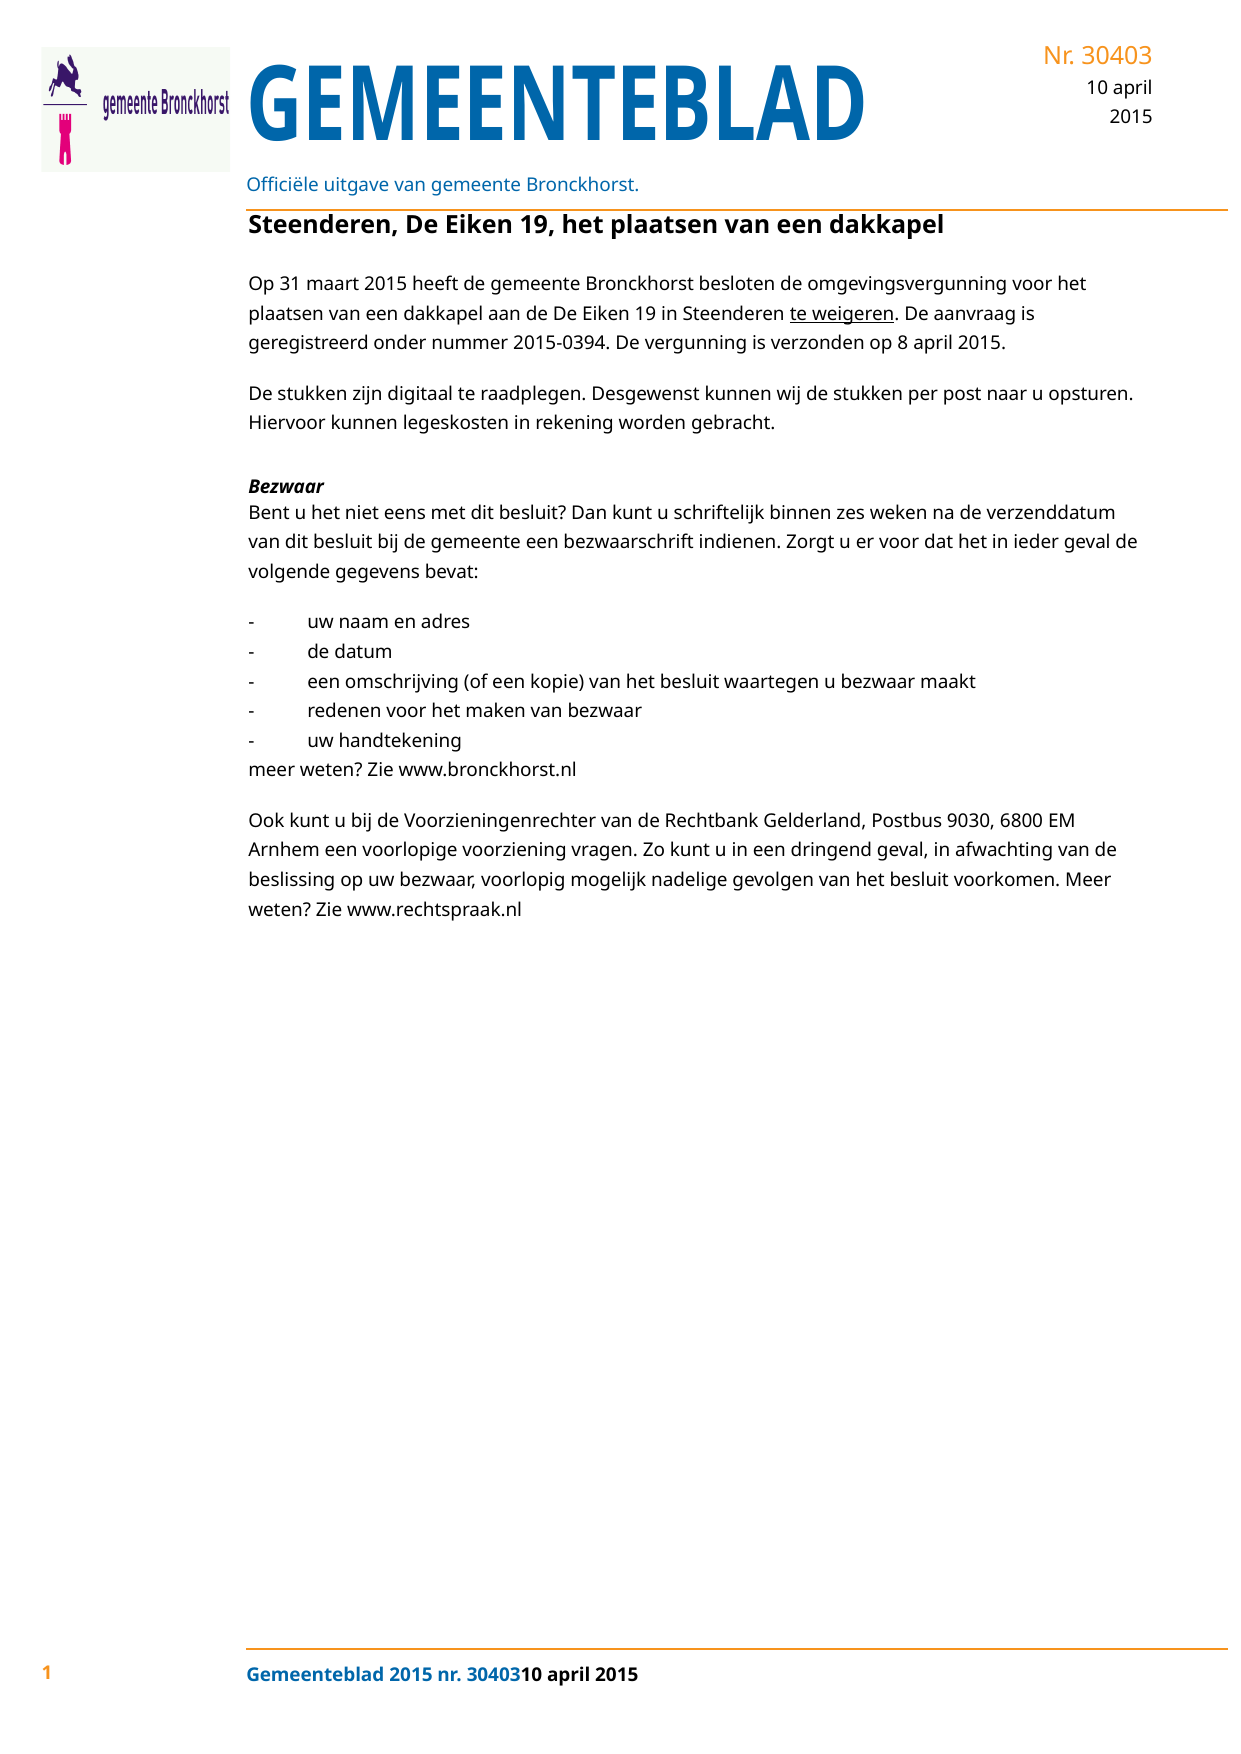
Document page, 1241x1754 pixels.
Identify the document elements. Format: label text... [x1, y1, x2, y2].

list uw handtekening [248, 727, 1152, 753]
list een omschrijving (of een kopie) van het besluit waartegen u bezwaar maakt [248, 668, 1152, 694]
text Steenderen, De Eiken 19, het plaatsen van een dakkapel [248, 211, 1152, 241]
text De stukken zijn digitaal te raadplegen. Desgewenst kunnen wij de stukken per post naar u opsturen. Hiervoor kunnen legeskosten in rekening worden gebracht. [248, 380, 1152, 435]
text Bent u het niet eens met dit besluit? Dan kunt u schriftelijk binnen zes weken na de verzenddatum van dit besluit bij de gemeente een bezwaarschrift indienen. Zorgt u er voor dat het in ieder geval de volgende gegevens bevat: [248, 499, 1152, 584]
picture [41, 47, 231, 172]
list redenen voor het maken van bezwaar [248, 697, 1152, 723]
list uw naam en adres [248, 609, 1152, 634]
text Bezwaar [248, 473, 1152, 499]
text meer weten? Zie www.bronckhorst.nl [248, 757, 1152, 782]
text Op 31 maart 2015 heeft de gemeente Bronckhorst besloten de omgevingsvergunning voor het plaatsen van een dakkapel aan de De Eiken 19 in Steenderen te weigeren. De aanvraag is geregistreerd onder nummer 2015-0394. De vergunning is verzonden op 8 april 2015. [248, 270, 1152, 355]
list de datum [248, 638, 1152, 664]
text Ook kunt u bij de Voorzieningenrechter van de Rechtbank Gelderland, Postbus 9030, 6800 EM Arnhem een voorlopige voorziening vragen. Zo kunt u in een dringend geval, in afwachting van de beslissing op uw bezwaar, voorlopig mogelijk nadelige gevolgen van het besluit voorkomen. Meer weten? Zie www.rechtspraak.nl [248, 807, 1152, 922]
